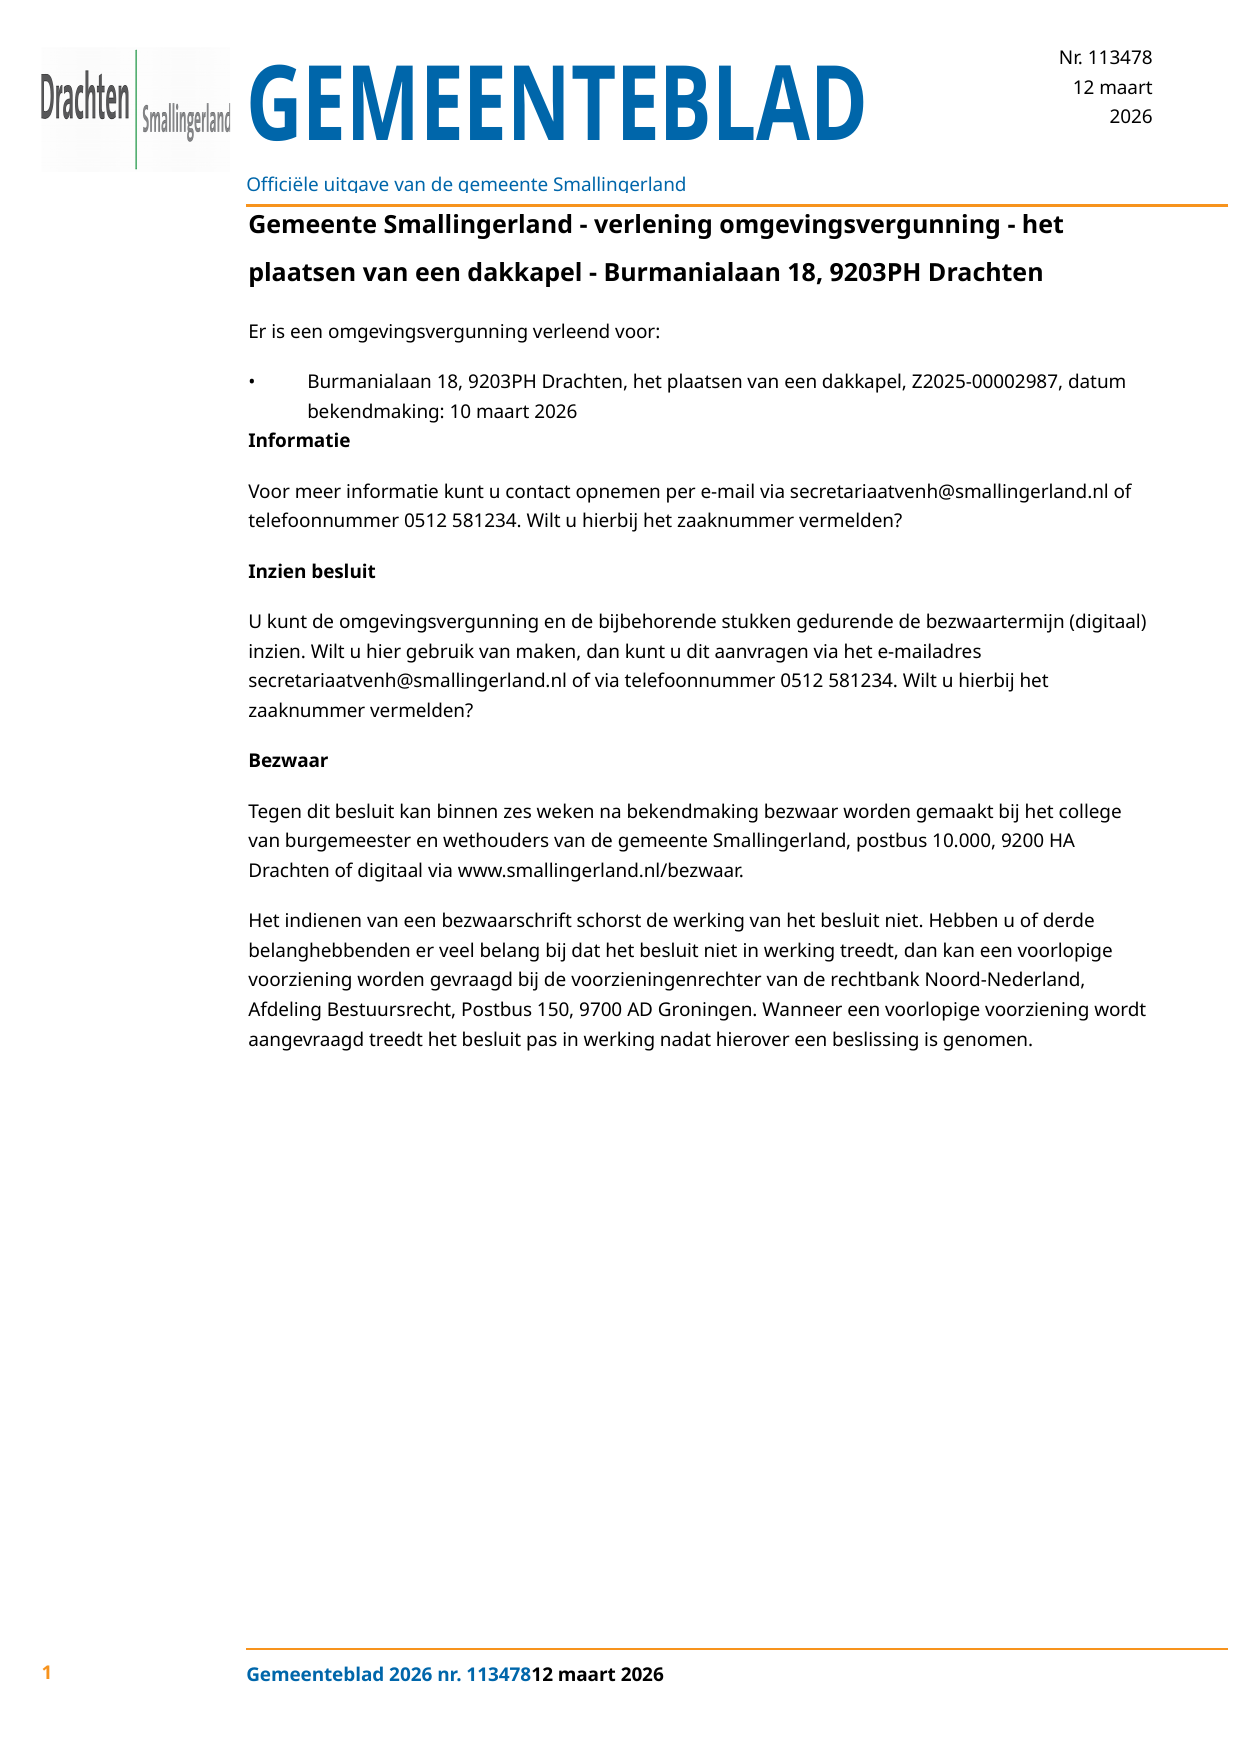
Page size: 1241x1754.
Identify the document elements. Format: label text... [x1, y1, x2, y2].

text Informatie [248, 427, 1152, 453]
list Burmanialaan 18, 9203PH Drachten, het plaatsen van een dakkapel, Z2025-00002987, datum bekendmaking: 10 maart 2026 [248, 368, 1152, 424]
text Voor meer informatie kunt u contact opnemen per e-mail via secretariaatvenh@smallingerland.nl of telefoonnummer 0512 581234. Wilt u hierbij het zaaknummer vermelden? [248, 478, 1152, 533]
text Bezwaar [248, 747, 1152, 773]
text Gemeente Smallingerland - verlening omgevingsvergunning - het plaatsen van een dakkapel - Burmanialaan 18, 9203PH Drachten [248, 207, 1152, 288]
text Er is een omgevingsvergunning verleend voor: [248, 318, 1152, 344]
text Het indienen van een bezwaarschrift schorst de werking van het besluit niet. Hebben u of derde belanghebbenden er veel belang bij dat het besluit niet in werking treedt, dan kan een voorlopige voorziening worden gevraagd bij de voorzieningenrechter van de rechtbank Noord-Nederland, Afdeling Bestuursrecht, Postbus 150, 9700 AD Groningen. Wanneer een voorlopige voorziening wordt aangevraagd treedt het besluit pas in werking nadat hierover een beslissing is genomen. [248, 907, 1152, 1052]
text Tegen dit besluit kan binnen zes weken na bekendmaking bezwaar worden gemaakt bij het college van burgemeester en wethouders van de gemeente Smallingerland, postbus 10.000, 9200 HA Drachten of digitaal via www.smallingerland.nl/bezwaar. [248, 798, 1152, 883]
text U kunt de omgevingsvergunning en de bijbehorende stukken gedurende de bezwaartermijn (digitaal) inzien. Wilt u hier gebruik van maken, dan kunt u dit aanvragen via het e-mailadres secretariaatvenh@smallingerland.nl of via telefoonnummer 0512 581234. Wilt u hierbij het zaaknummer vermelden? [248, 608, 1152, 723]
picture [41, 47, 231, 172]
text Inzien besluit [248, 558, 1152, 584]
